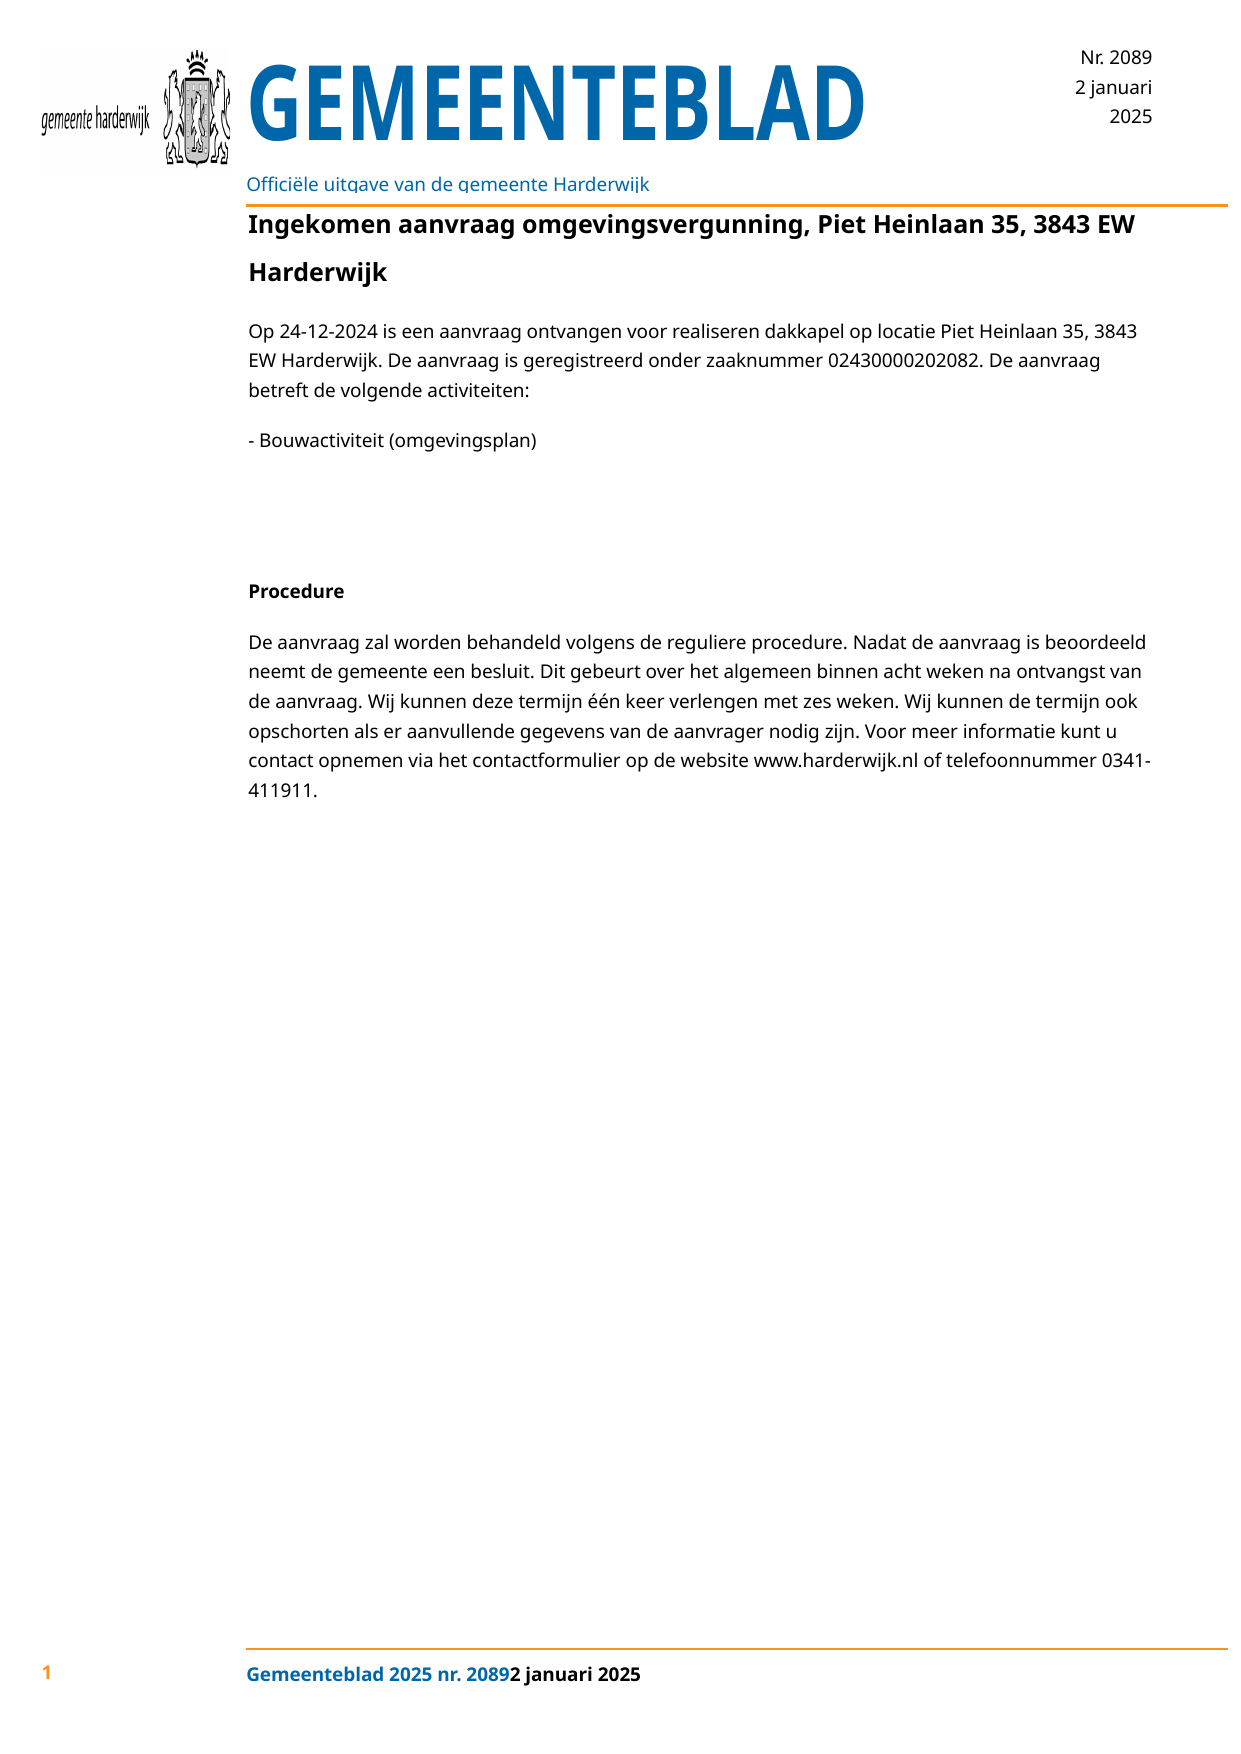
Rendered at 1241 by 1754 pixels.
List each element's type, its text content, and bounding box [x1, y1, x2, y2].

text Procedure [248, 579, 1152, 604]
picture [41, 47, 231, 172]
text De aanvraag zal worden behandeld volgens de reguliere procedure. Nadat de aanvraag is beoordeeld neemt de gemeente een besluit. Dit gebeurt over het algemeen binnen acht weken na ontvangst van de aanvraag. Wij kunnen deze termijn één keer verlengen met zes weken. Wij kunnen de termijn ook opschorten als er aanvullende gegevens van de aanvrager nodig zijn. Voor meer informatie kunt u contact opnemen via het contactformulier op de website www.harderwijk.nl of telefoonnummer 0341-411911. [248, 629, 1152, 803]
text Op 24-12-2024 is een aanvraag ontvangen voor realiseren dakkapel op locatie Piet Heinlaan 35, 3843 EW Harderwijk. De aanvraag is geregistreerd onder zaaknummer 02430000202082. De aanvraag betreft de volgende activiteiten: [248, 318, 1152, 403]
text Ingekomen aanvraag omgevingsvergunning, Piet Heinlaan 35, 3843 EW Harderwijk [248, 207, 1152, 288]
text - Bouwactiviteit (omgevingsplan) [248, 427, 1152, 453]
